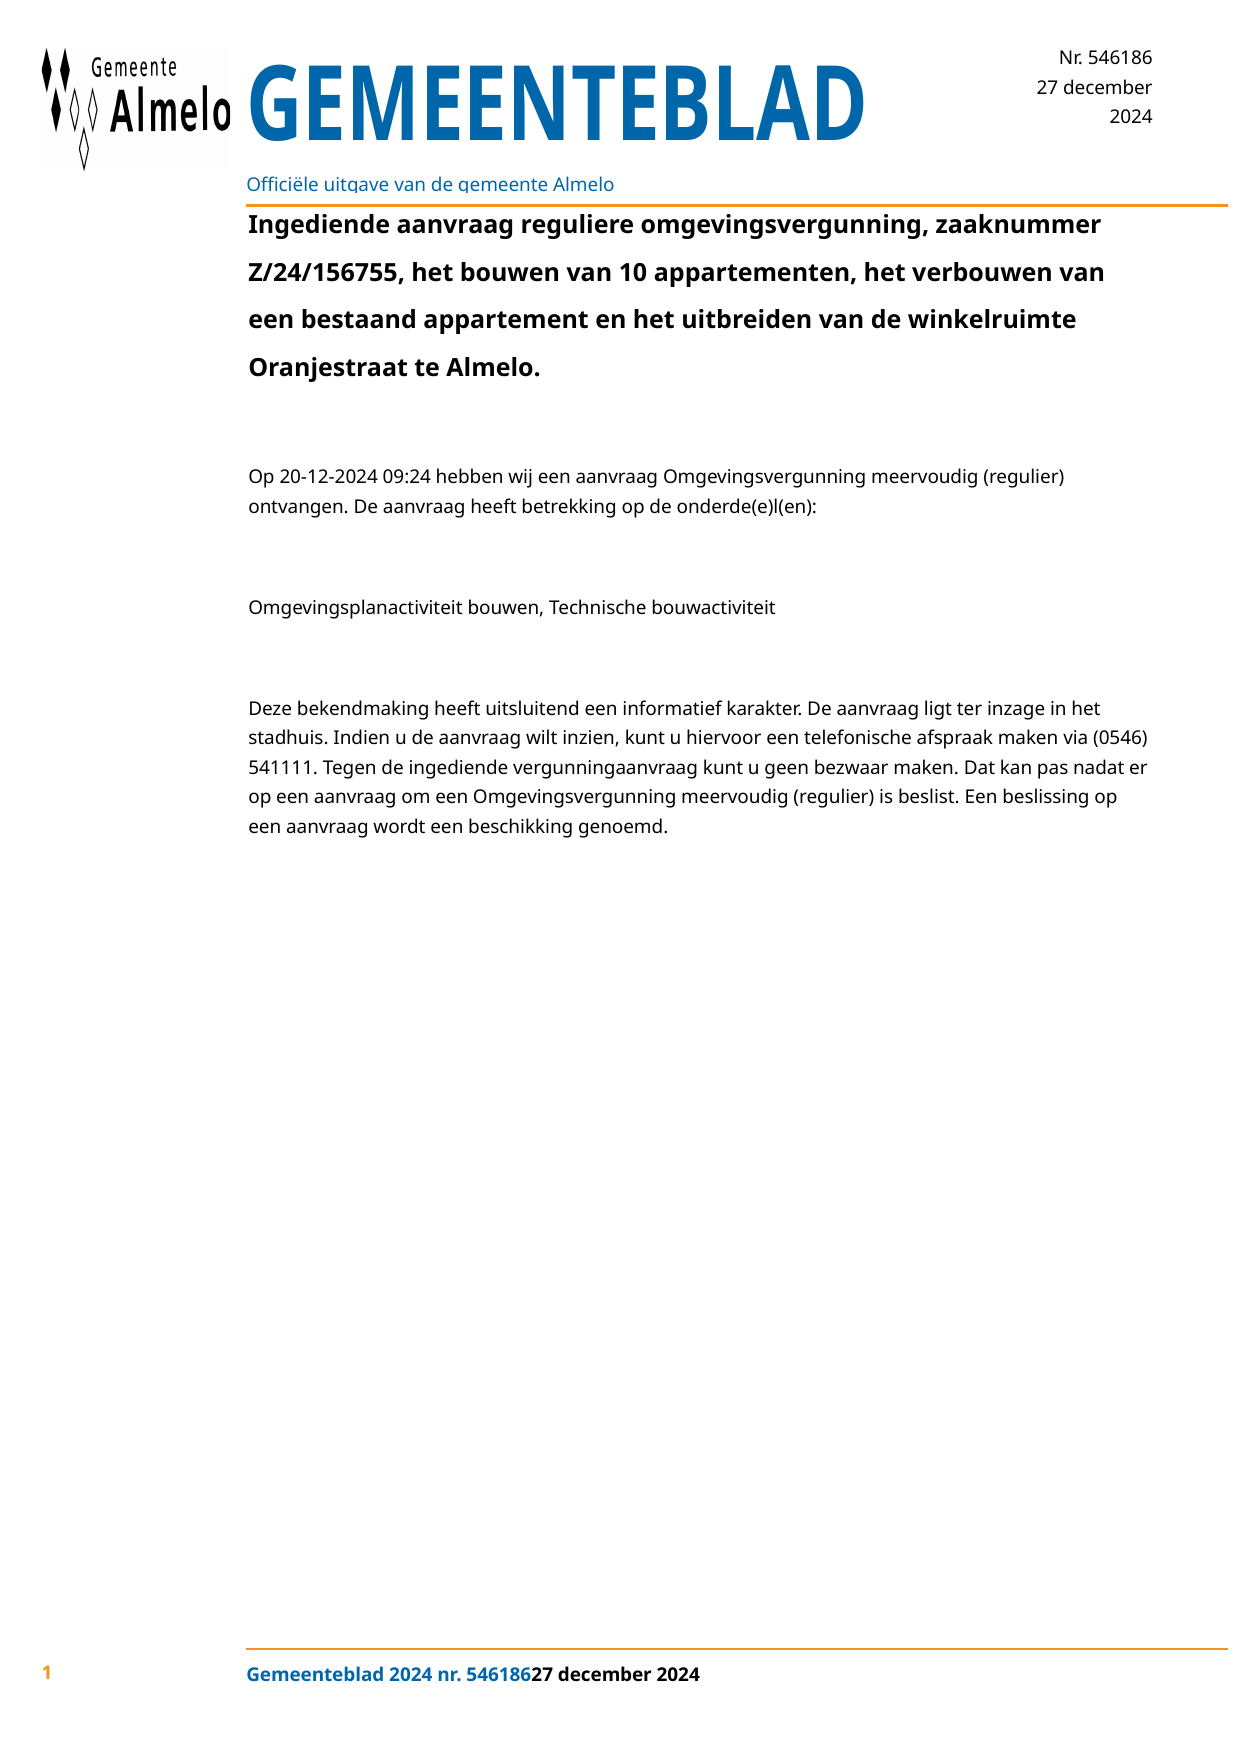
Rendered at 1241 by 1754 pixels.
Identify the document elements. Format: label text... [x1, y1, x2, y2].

text Ingediende aanvraag reguliere omgevingsvergunning, zaaknummer Z/24/156755, het bouwen van 10 appartementen, het verbouwen van een bestaand appartement en het uitbreiden van de winkelruimte Oranjestraat te Almelo. [248, 207, 1152, 384]
text Deze bekendmaking heeft uitsluitend een informatief karakter. De aanvraag ligt ter inzage in het stadhuis. Indien u de aanvraag wilt inzien, kunt u hiervoor een telefonische afspraak maken via (0546) 541111. Tegen de ingediende vergunningaanvraag kunt u geen bezwaar maken. Dat kan pas nadat er op een aanvraag om een Omgevingsvergunning meervoudig (regulier) is beslist. Een beslissing op een aanvraag wordt een beschikking genoemd. [248, 695, 1152, 839]
text Op 20-12-2024 09:24 hebben wij een aanvraag Omgevingsvergunning meervoudig (regulier) ontvangen. De aanvraag heeft betrekking op de onderde(e)l(en): [248, 463, 1152, 519]
picture [41, 47, 231, 172]
text Omgevingsplanactiviteit bouwen, Technische bouwactiviteit [248, 594, 1152, 620]
